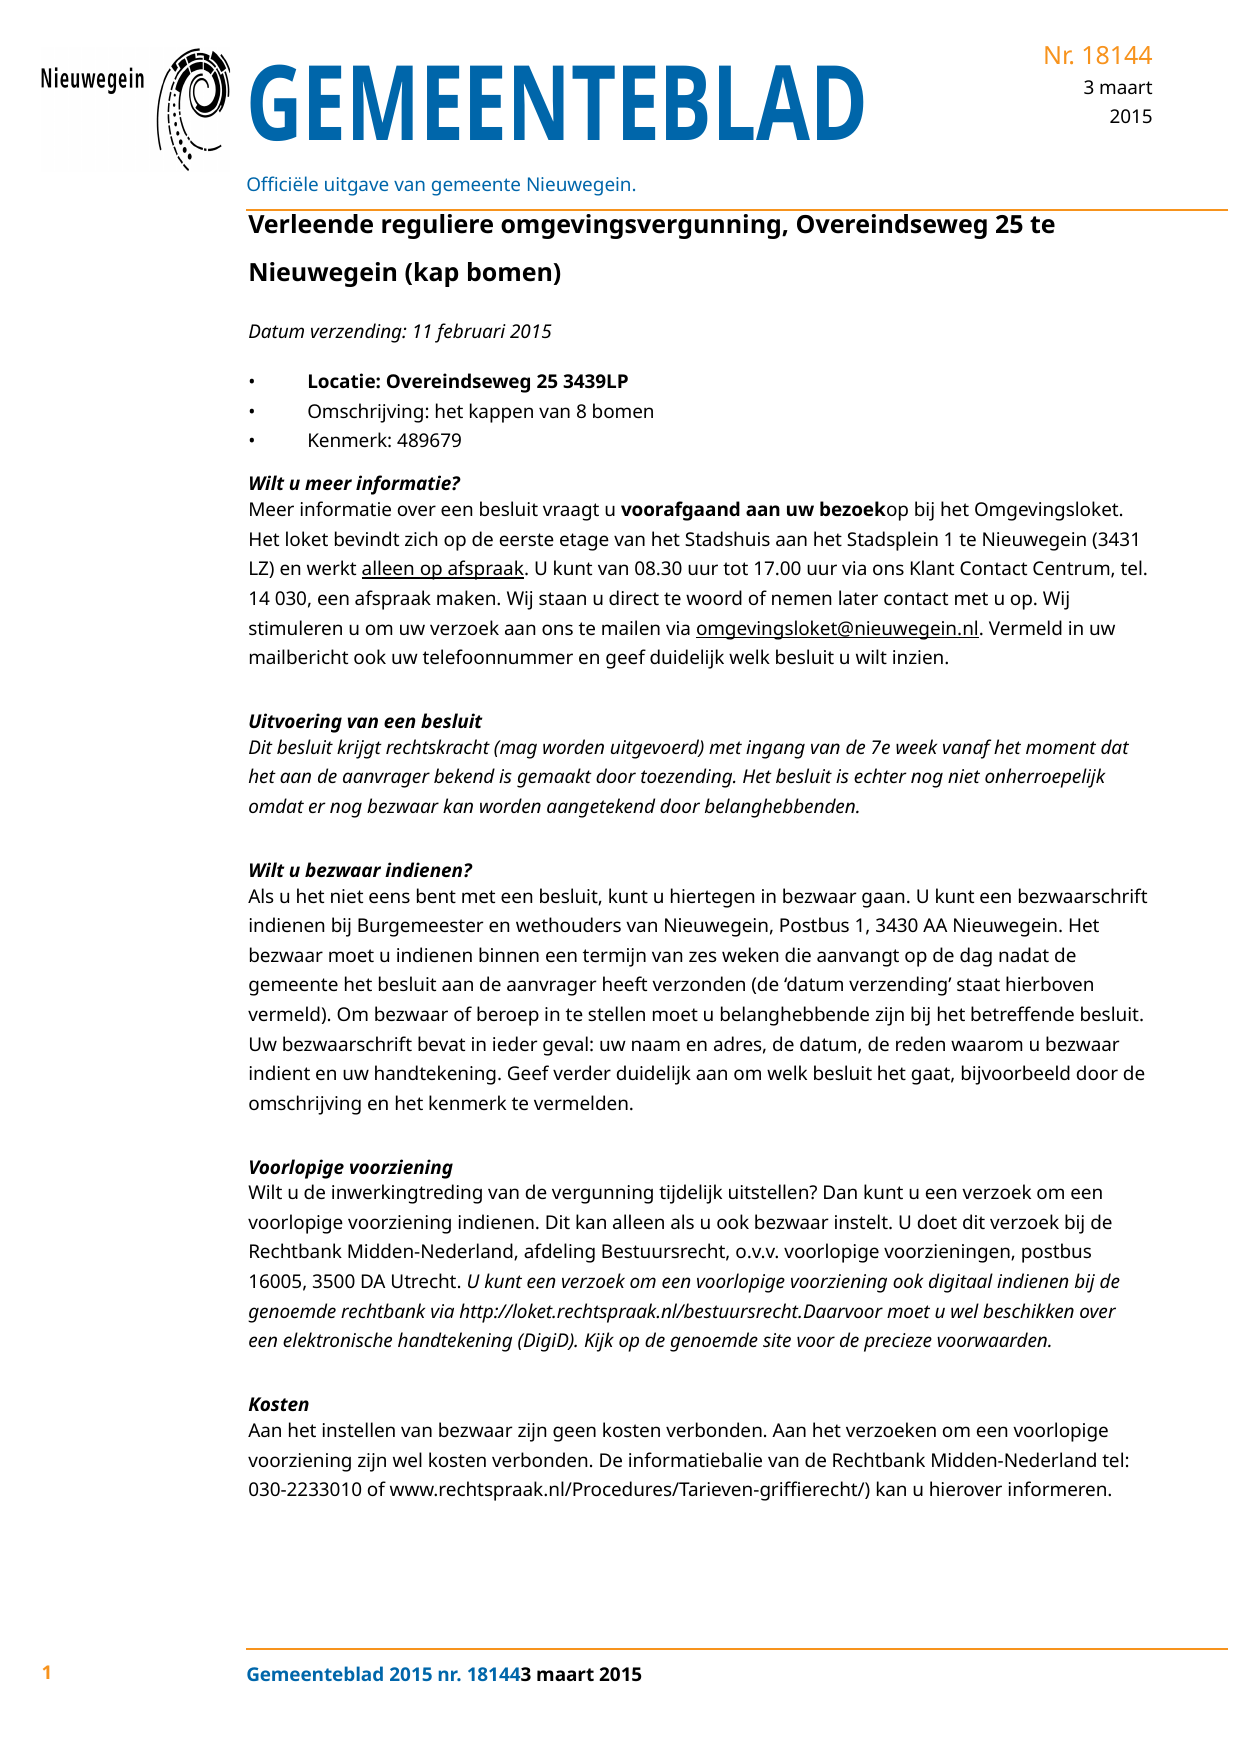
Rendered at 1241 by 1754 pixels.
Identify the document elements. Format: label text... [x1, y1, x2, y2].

list Kenmerk: 489679 [248, 427, 1152, 453]
picture [41, 47, 231, 172]
text Wilt u bezwaar indienen? [248, 857, 1152, 883]
text Voorlopige voorziening [248, 1154, 1152, 1179]
list Omschrijving: het kappen van 8 bomen [248, 398, 1152, 424]
text Aan het instellen van bezwaar zijn geen kosten verbonden. Aan het verzoeken om een voorlopige voorziening zijn wel kosten verbonden. De informatiebalie van de Rechtbank Midden-Nederland tel: 030-2233010 of www.rechtspraak.nl/Procedures/Tarieven-griffierecht/) kan u hierover informeren. [248, 1417, 1152, 1502]
text Als u het niet eens bent met een besluit, kunt u hiertegen in bezwaar gaan. U kunt een bezwaarschrift indienen bij Burgemeester en wethouders van Nieuwegein, Postbus 1, 3430 AA Nieuwegein. Het bezwaar moet u indienen binnen een termijn van zes weken die aanvangt op de dag nadat de gemeente het besluit aan de aanvrager heeft verzonden (de ‘datum verzending’ staat hierboven vermeld). Om bezwaar of beroep in te stellen moet u belanghebbende zijn bij het betreffende besluit. Uw bezwaarschrift bevat in ieder geval: uw naam en adres, de datum, de reden waarom u bezwaar indient en uw handtekening. Geef verder duidelijk aan om welk besluit het gaat, bijvoorbeeld door de omschrijving en het kenmerk te vermelden. [248, 883, 1152, 1116]
text Meer informatie over een besluit vraagt u voorafgaand aan uw bezoekop bij het Omgevingsloket. Het loket bevindt zich op de eerste etage van het Stadshuis aan het Stadsplein 1 te Nieuwegein (3431 LZ) en werkt alleen op afspraak. U kunt van 08.30 uur tot 17.00 uur via ons Klant Contact Centrum, tel. 14 030, een afspraak maken. Wij staan u direct te woord of nemen later contact met u op. Wij stimuleren u om uw verzoek aan ons te mailen via omgevingsloket@nieuwegein.nl. Vermeld in uw mailbericht ook uw telefoonnummer en geef duidelijk welk besluit u wilt inzien. [248, 496, 1152, 670]
text Wilt u meer informatie? [248, 471, 1152, 496]
text Verleende reguliere omgevingsvergunning, Overeindseweg 25 te Nieuwegein (kap bomen) [248, 211, 1152, 288]
list Locatie: Overeindseweg 25 3439LP [248, 368, 1152, 394]
text Datum verzending: 11 februari 2015 [248, 318, 1152, 344]
text Wilt u de inwerkingtreding van de vergunning tijdelijk uitstellen? Dan kunt u een verzoek om een voorlopige voorziening indienen. Dit kan alleen als u ook bezwaar instelt. U doet dit verzoek bij de Rechtbank Midden-Nederland, afdeling Bestuursrecht, o.v.v. voorlopige voorzieningen, postbus 16005, 3500 DA Utrecht. U kunt een verzoek om een voorlopige voorziening ook digitaal indienen bij de genoemde rechtbank via http://loket.rechtspraak.nl/bestuursrecht.Daarvoor moet u wel beschikken over een elektronische handtekening (DigiD). Kijk op de genoemde site voor de precieze voorwaarden. [248, 1179, 1152, 1353]
text Uitvoering van een besluit [248, 708, 1152, 734]
text Kosten [248, 1391, 1152, 1417]
text Dit besluit krijgt rechtskracht (mag worden uitgevoerd) met ingang van de 7e week vanaf het moment dat het aan de aanvrager bekend is gemaakt door toezending. Het besluit is echter nog niet onherroepelijk omdat er nog bezwaar kan worden aangetekend door belanghebbenden. [248, 734, 1152, 819]
